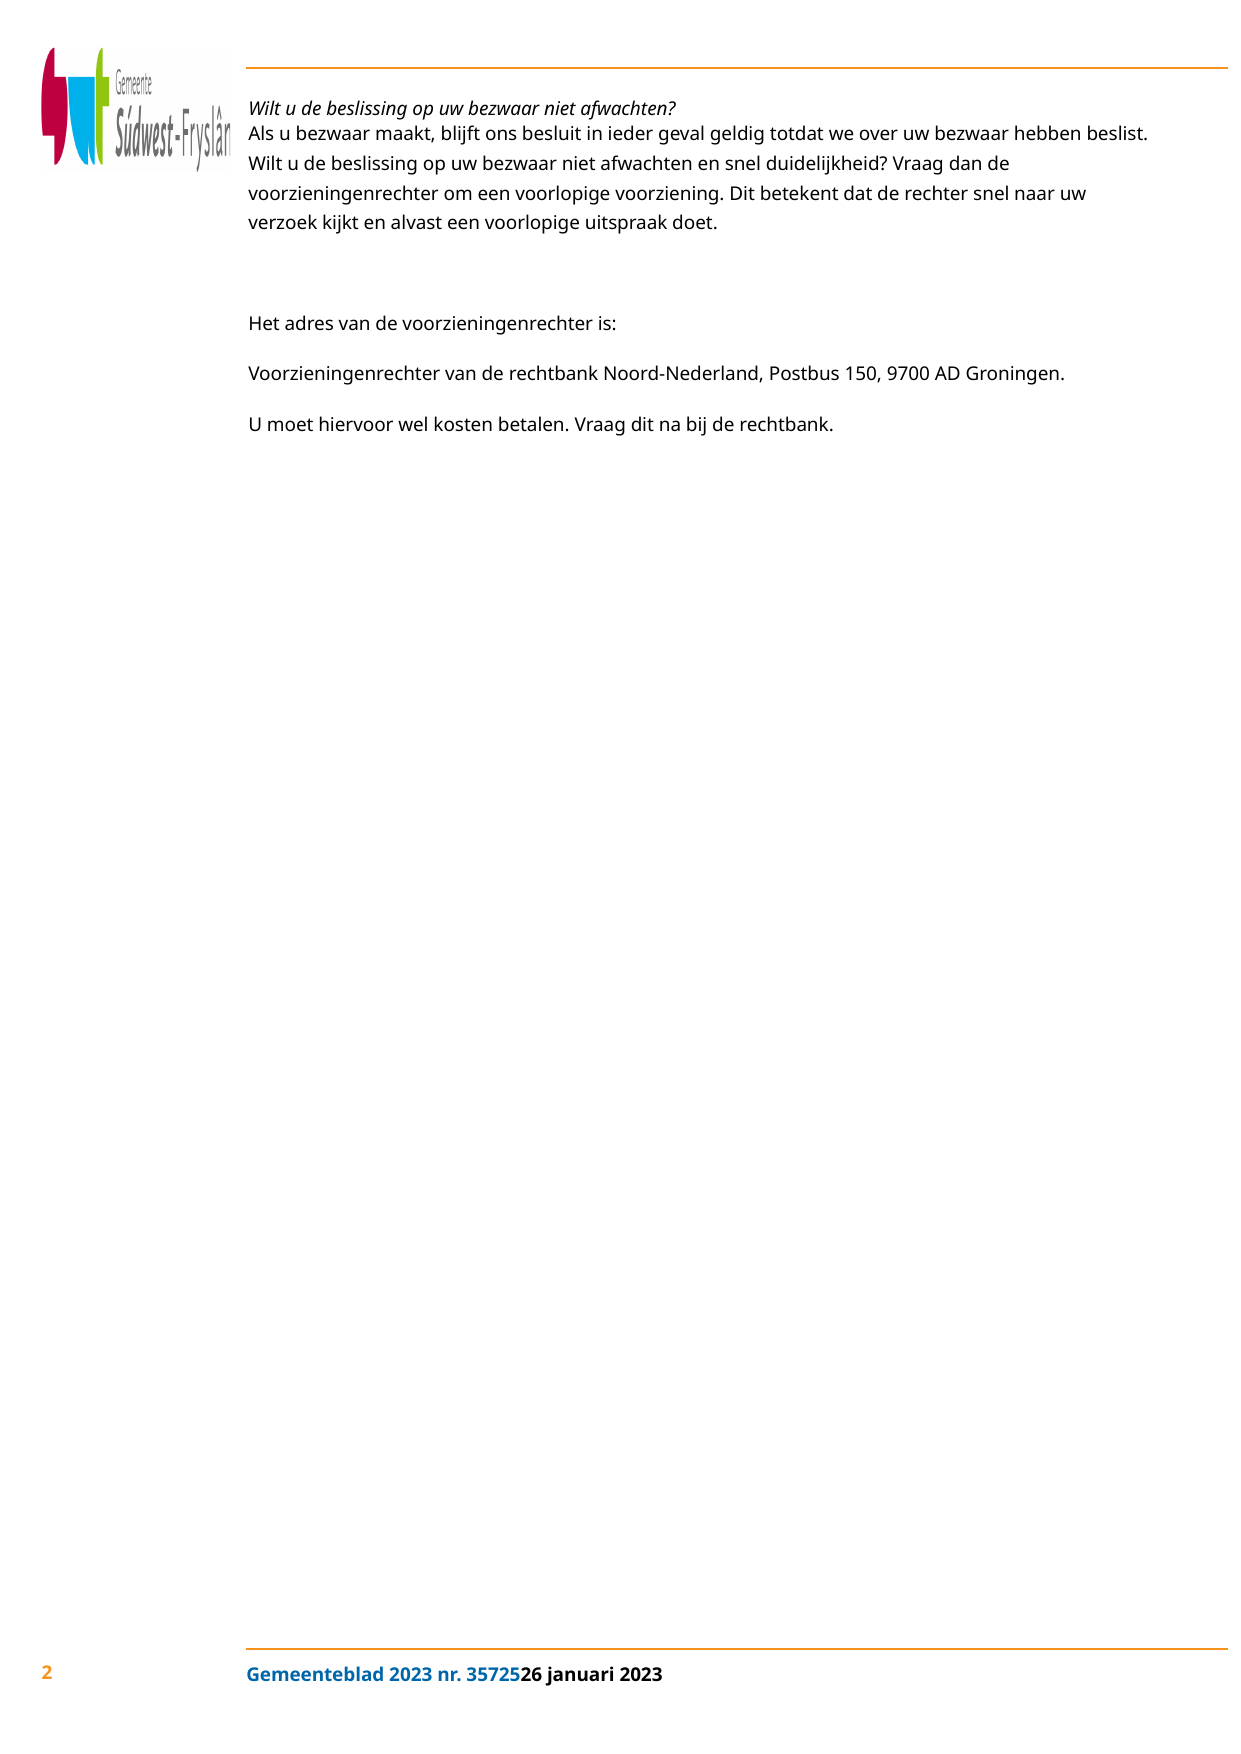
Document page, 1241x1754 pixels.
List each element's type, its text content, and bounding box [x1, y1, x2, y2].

text Het adres van de voorzieningenrechter is: [248, 310, 1152, 336]
text U moet hiervoor wel kosten betalen. Vraag dit na bij de rechtbank. [248, 411, 1152, 437]
text Als u bezwaar maakt, blijft ons besluit in ieder geval geldig totdat we over uw bezwaar hebben beslist. Wilt u de beslissing op uw bezwaar niet afwachten en snel duidelijkheid? Vraag dan de voorzieningenrechter om een voorlopige voorziening. Dit betekent dat de rechter snel naar uw verzoek kijkt en alvast een voorlopige uitspraak doet. [248, 121, 1152, 235]
text Voorzieningenrechter van de rechtbank Noord-Nederland, Postbus 150, 9700 AD Groningen. [248, 361, 1152, 386]
picture [41, 47, 231, 172]
text Wilt u de beslissing op uw bezwaar niet afwachten? [248, 95, 1152, 121]
